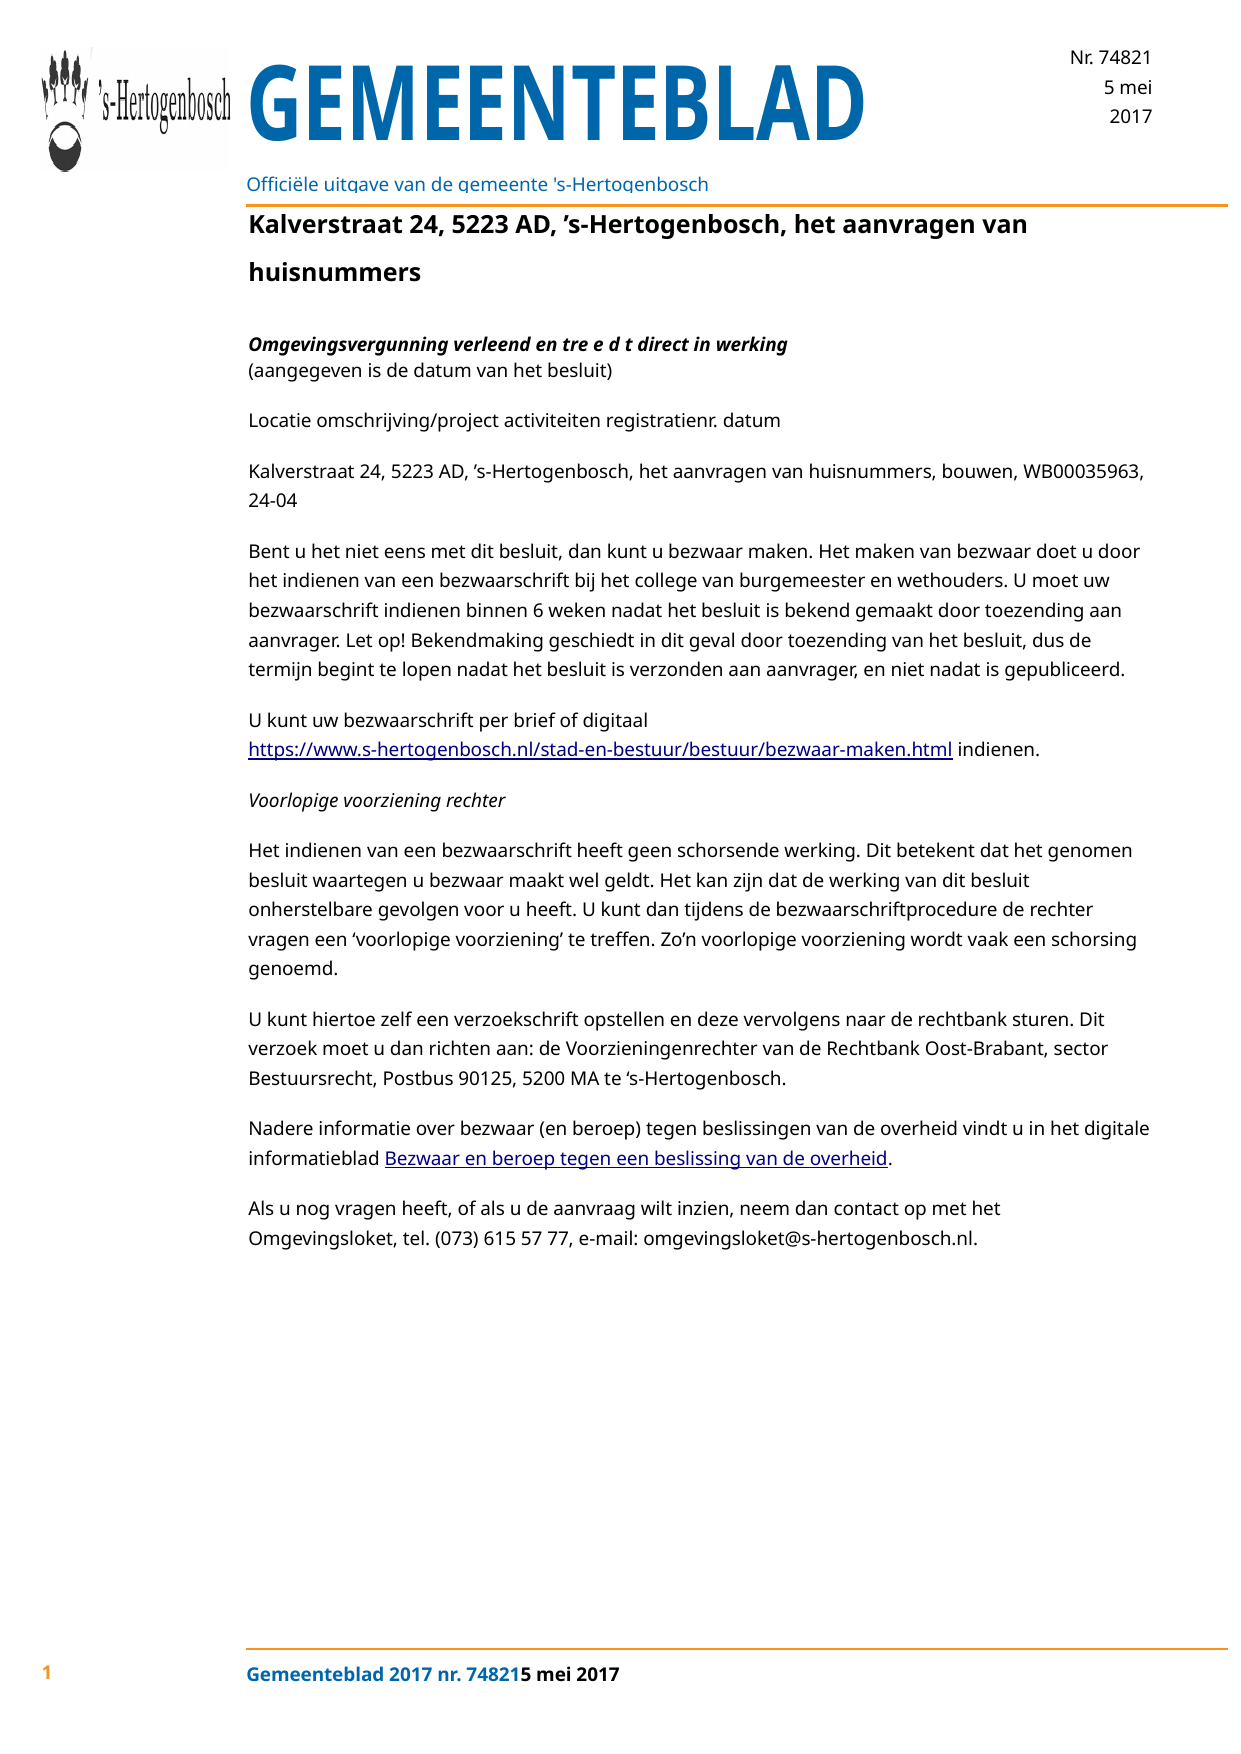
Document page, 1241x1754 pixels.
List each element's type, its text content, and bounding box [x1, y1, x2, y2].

text Bent u het niet eens met dit besluit, dan kunt u bezwaar maken. Het maken van bezwaar doet u door het indienen van een bezwaarschrift bij het college van burgemeester en wethouders. U moet uw bezwaarschrift indienen binnen 6 weken nadat het besluit is bekend gemaakt door toezending aan aanvrager. Let op! Bekendmaking geschiedt in dit geval door toezending van het besluit, dus de termijn begint te lopen nadat het besluit is verzonden aan aanvrager, en niet nadat is gepubliceerd. [248, 538, 1152, 682]
picture [41, 47, 231, 172]
text Omgevingsvergunning verleend en tre e d t direct in werking [248, 331, 1152, 357]
text Kalverstraat 24, 5223 AD, ’s-Hertogenbosch, het aanvragen van huisnummers [248, 207, 1152, 288]
text U kunt uw bezwaarschrift per brief of digitaal https://www.s-hertogenbosch.nl/stad-en-bestuur/bestuur/bezwaar-maken.html indienen. [248, 707, 1152, 762]
text Kalverstraat 24, 5223 AD, ’s-Hertogenbosch, het aanvragen van huisnummers, bouwen, WB00035963, 24-04 [248, 458, 1152, 513]
text Voorlopige voorziening rechter [248, 787, 1152, 812]
text Het indienen van een bezwaarschrift heeft geen schorsende werking. Dit betekent dat het genomen besluit waartegen u bezwaar maakt wel geldt. Het kan zijn dat de werking van dit besluit onherstelbare gevolgen voor u heeft. U kunt dan tijdens de bezwaarschriftprocedure de rechter vragen een ‘voorlopige voorziening’ te treffen. Zo’n voorlopige voorziening wordt vaak een schorsing genoemd. [248, 837, 1152, 981]
text Locatie omschrijving/project activiteiten registratienr. datum [248, 408, 1152, 433]
text Als u nog vragen heeft, of als u de aanvraag wilt inzien, neem dan contact op met het Omgevingsloket, tel. (073) 615 57 77, e-mail: omgevingsloket@s-hertogenbosch.nl. [248, 1196, 1152, 1251]
text U kunt hiertoe zelf een verzoekschrift opstellen en deze vervolgens naar de rechtbank sturen. Dit verzoek moet u dan richten aan: de Voorzieningenrechter van de Rechtbank Oost-Brabant, sector Bestuursrecht, Postbus 90125, 5200 MA te ‘s-Hertogenbosch. [248, 1006, 1152, 1091]
text (aangegeven is de datum van het besluit) [248, 357, 1152, 383]
text Nadere informatie over bezwaar (en beroep) tegen beslissingen van de overheid vindt u in het digitale informatieblad Bezwaar en beroep tegen een beslissing van de overheid. [248, 1116, 1152, 1171]
